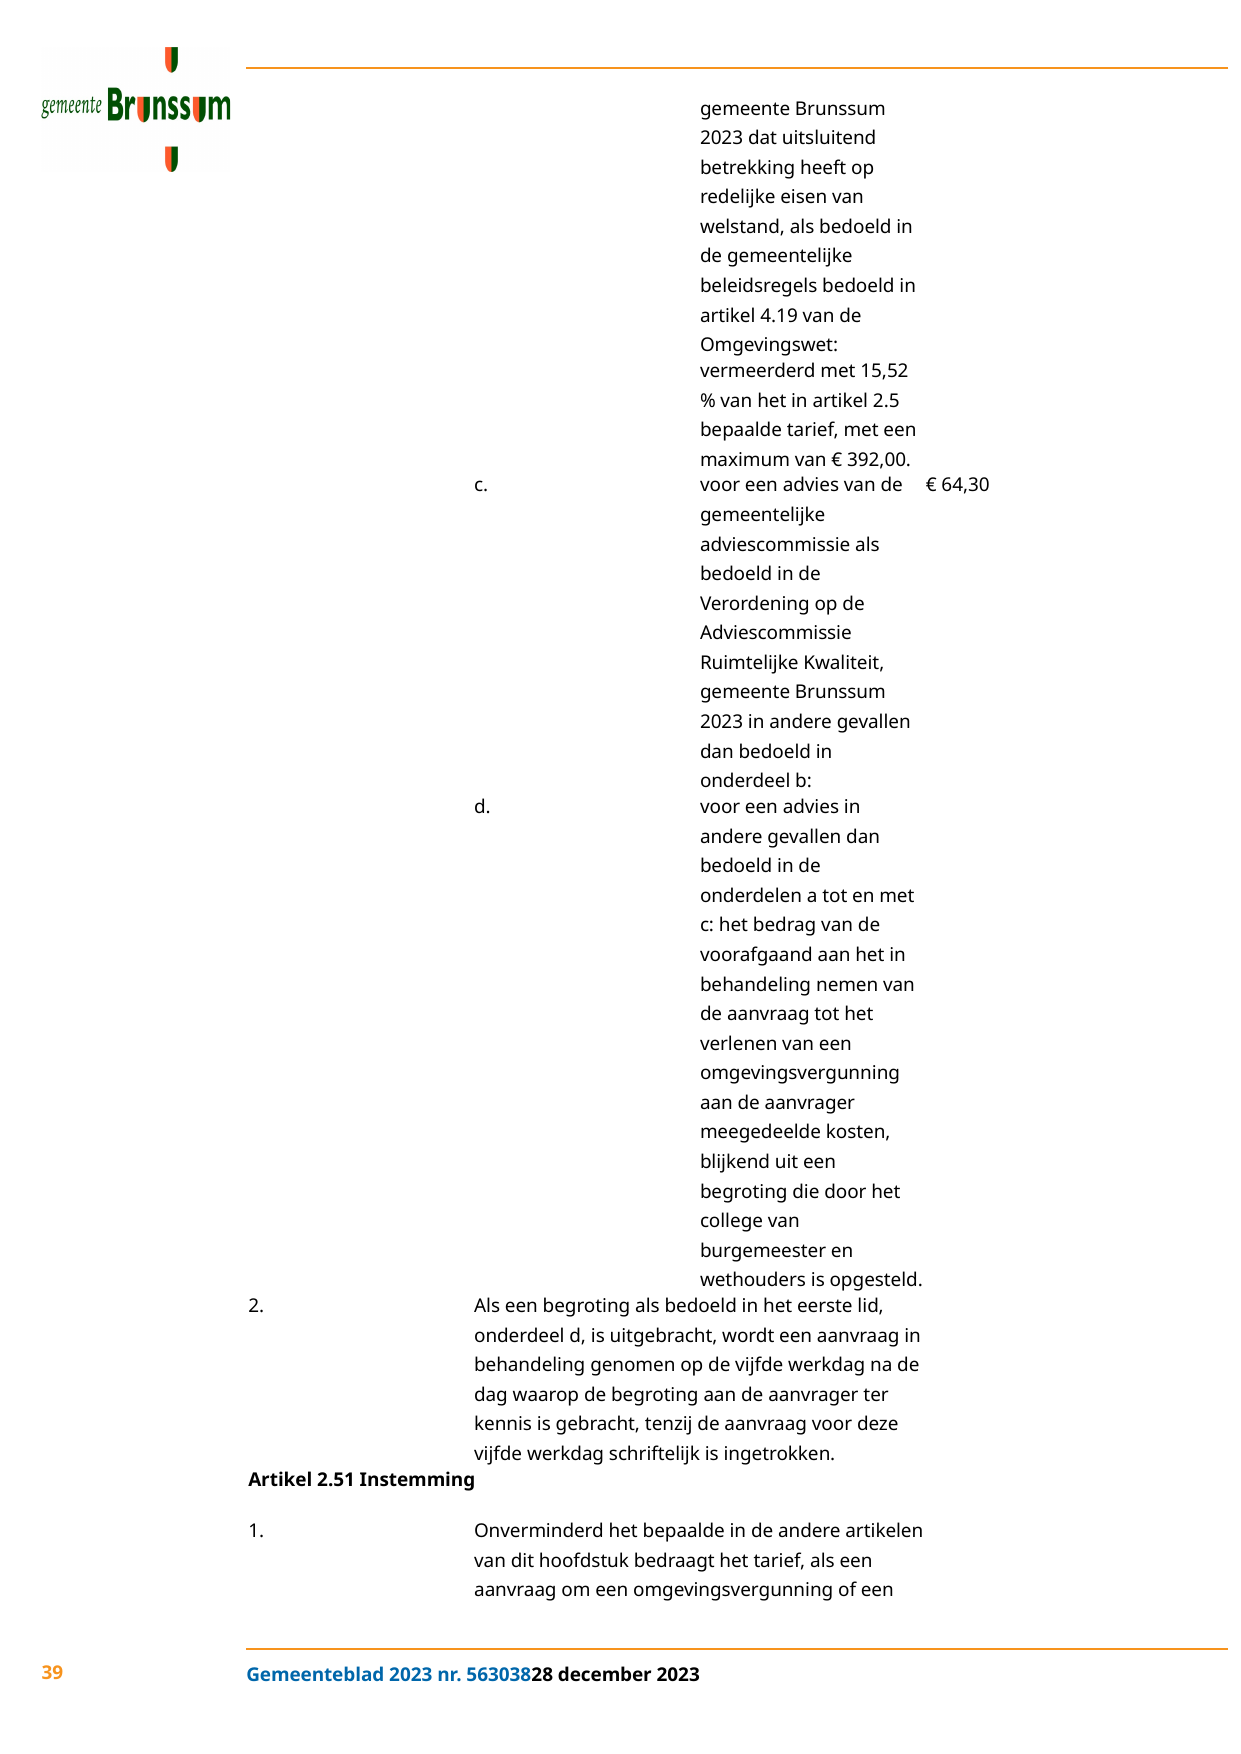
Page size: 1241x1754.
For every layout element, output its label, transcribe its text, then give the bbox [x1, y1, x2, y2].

table_cell [926, 1466, 1152, 1492]
table_cell [926, 95, 1152, 357]
table_cell [248, 793, 474, 1292]
table_cell [248, 1492, 926, 1517]
table_cell [248, 357, 474, 472]
table_cell 1. [248, 1518, 474, 1602]
table_cell Onverminderd het bepaalde in de andere artikelen van dit hoofdstuk bedraagt het tarief, als een aanvraag om een omgevingsvergunning of een [474, 1518, 926, 1602]
table_cell Artikel 2.51 Instemming [248, 1466, 926, 1492]
table_cell vermeerderd met 15,52 % van het in artikel 2.5 bepaalde tarief, met een maximum van € 392,00. [700, 357, 926, 472]
table_cell [248, 472, 474, 793]
table_cell d. [474, 793, 700, 1292]
table_cell [248, 95, 474, 357]
table_cell voor een advies van de gemeentelijke adviescommissie als bedoeld in de Verordening op de Adviescommissie Ruimtelijke Kwaliteit, gemeente Brunssum 2023 in andere gevallen dan bedoeld in onderdeel b: [700, 472, 926, 793]
table_cell [926, 1518, 1152, 1602]
table_cell c. [474, 472, 700, 793]
table_cell [474, 357, 700, 472]
table_cell Als een begroting als bedoeld in het eerste lid, onderdeel d, is uitgebracht, wordt een aanvraag in behandeling genomen op de vijfde werkdag na de dag waarop de begroting aan de aanvrager ter kennis is gebracht, tenzij de aanvraag voor deze vijfde werkdag schriftelijk is ingetrokken. [474, 1292, 926, 1466]
picture [41, 47, 231, 172]
table_cell 2. [248, 1292, 474, 1466]
table_cell voor een advies in andere gevallen dan bedoeld in de onderdelen a tot en met c: het bedrag van de voorafgaand aan het in behandeling nemen van de aanvraag tot het verlenen van een omgevingsvergunning aan de aanvrager meegedeelde kosten, blijkend uit een begroting die door het college van burgemeester en wethouders is opgesteld. [700, 793, 926, 1292]
table_cell [926, 1292, 1152, 1466]
table_cell [926, 357, 1152, 472]
table_cell gemeente Brunssum 2023 dat uitsluitend betrekking heeft op redelijke eisen van welstand, als bedoeld in de gemeentelijke beleidsregels bedoeld in artikel 4.19 van de Omgevingswet: [700, 95, 926, 357]
table_cell [926, 1492, 1152, 1517]
table_cell € 64,30 [926, 472, 1152, 793]
table_cell [926, 793, 1152, 1292]
table_cell [474, 95, 700, 357]
